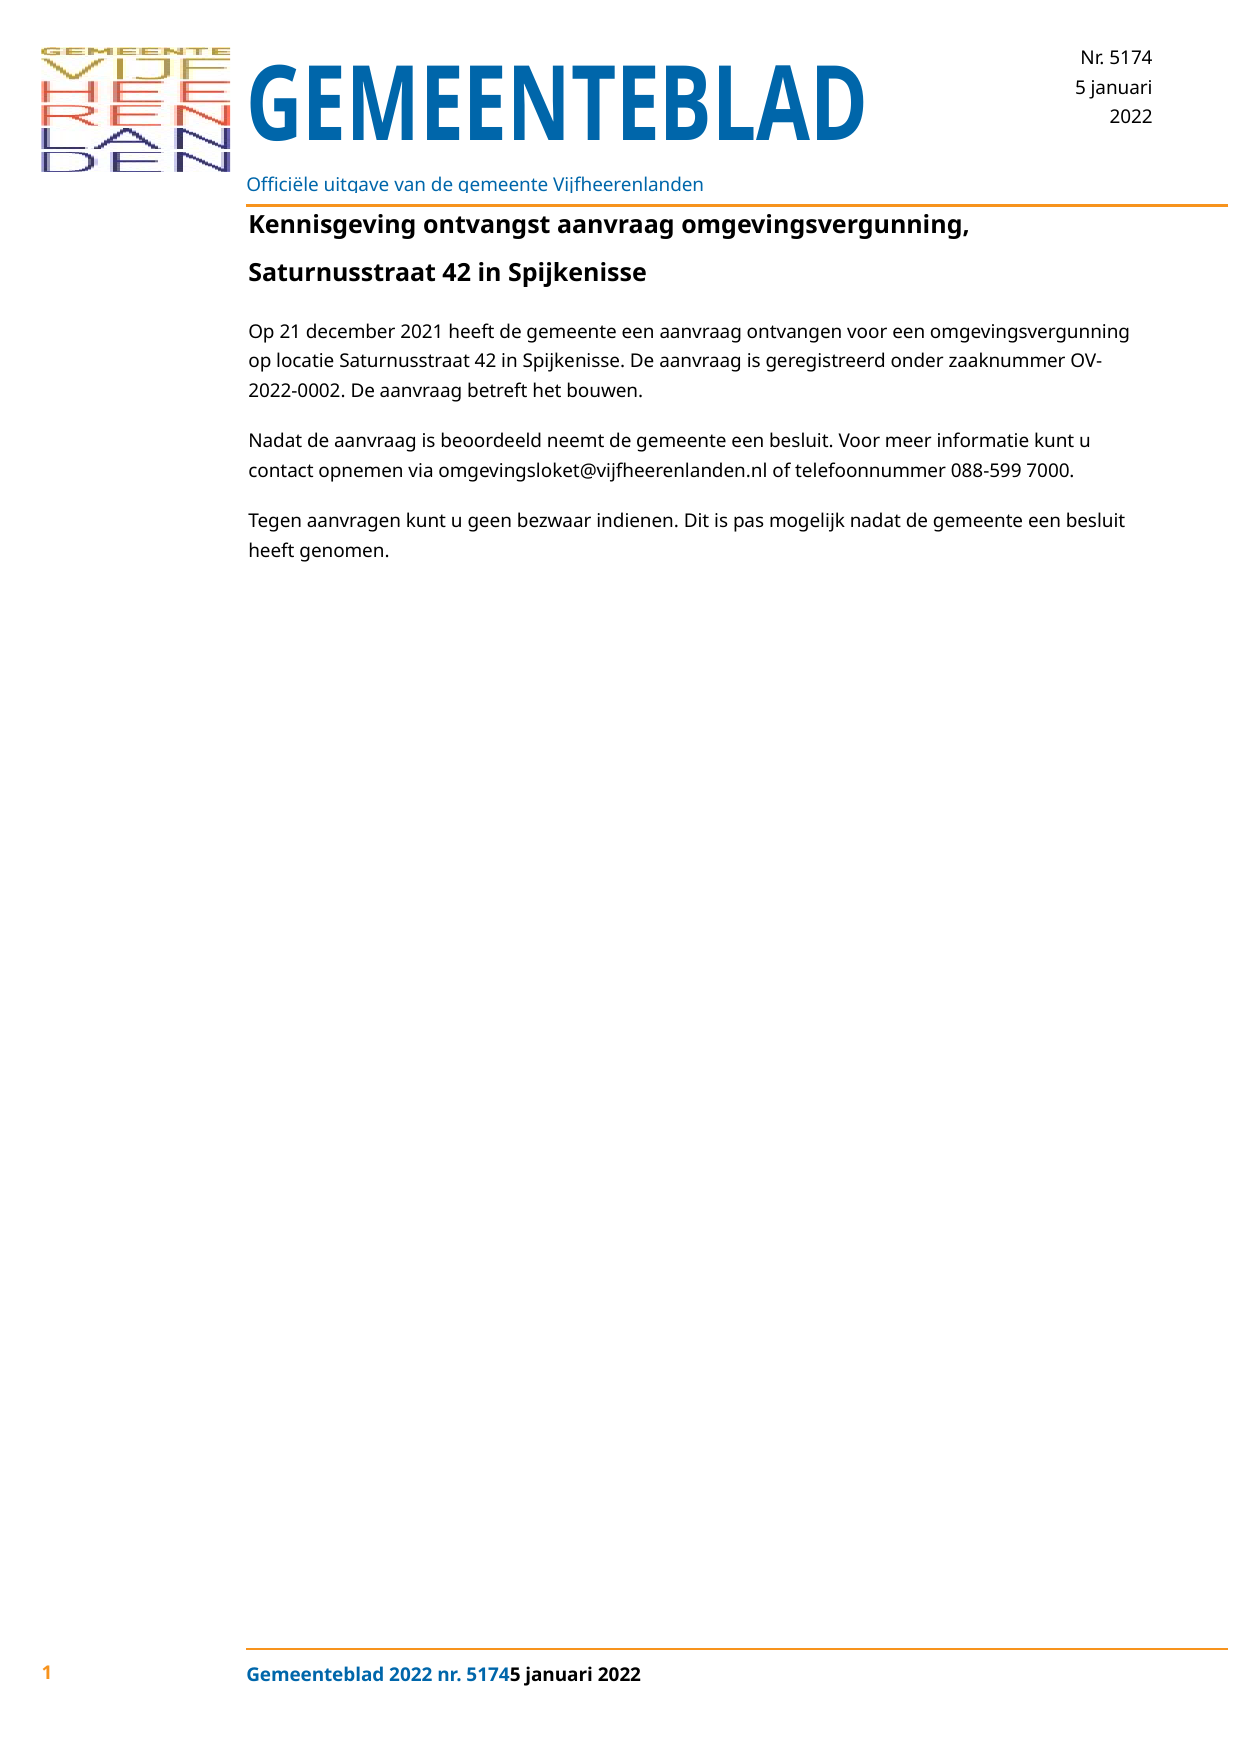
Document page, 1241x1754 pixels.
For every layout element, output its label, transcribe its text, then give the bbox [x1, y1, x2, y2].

text Tegen aanvragen kunt u geen bezwaar indienen. Dit is pas mogelijk nadat de gemeente een besluit heeft genomen. [248, 507, 1152, 563]
text Kennisgeving ontvangst aanvraag omgevingsvergunning, Saturnusstraat 42 in Spijkenisse [248, 207, 1152, 288]
text Op 21 december 2021 heeft de gemeente een aanvraag ontvangen voor een omgevingsvergunning op locatie Saturnusstraat 42 in Spijkenisse. De aanvraag is geregistreerd onder zaaknummer OV-2022-0002. De aanvraag betreft het bouwen. [248, 318, 1152, 403]
text Nadat de aanvraag is beoordeeld neemt de gemeente een besluit. Voor meer informatie kunt u contact opnemen via omgevingsloket@vijfheerenlanden.nl of telefoonnummer 088-599 7000. [248, 427, 1152, 483]
picture [41, 47, 231, 172]
